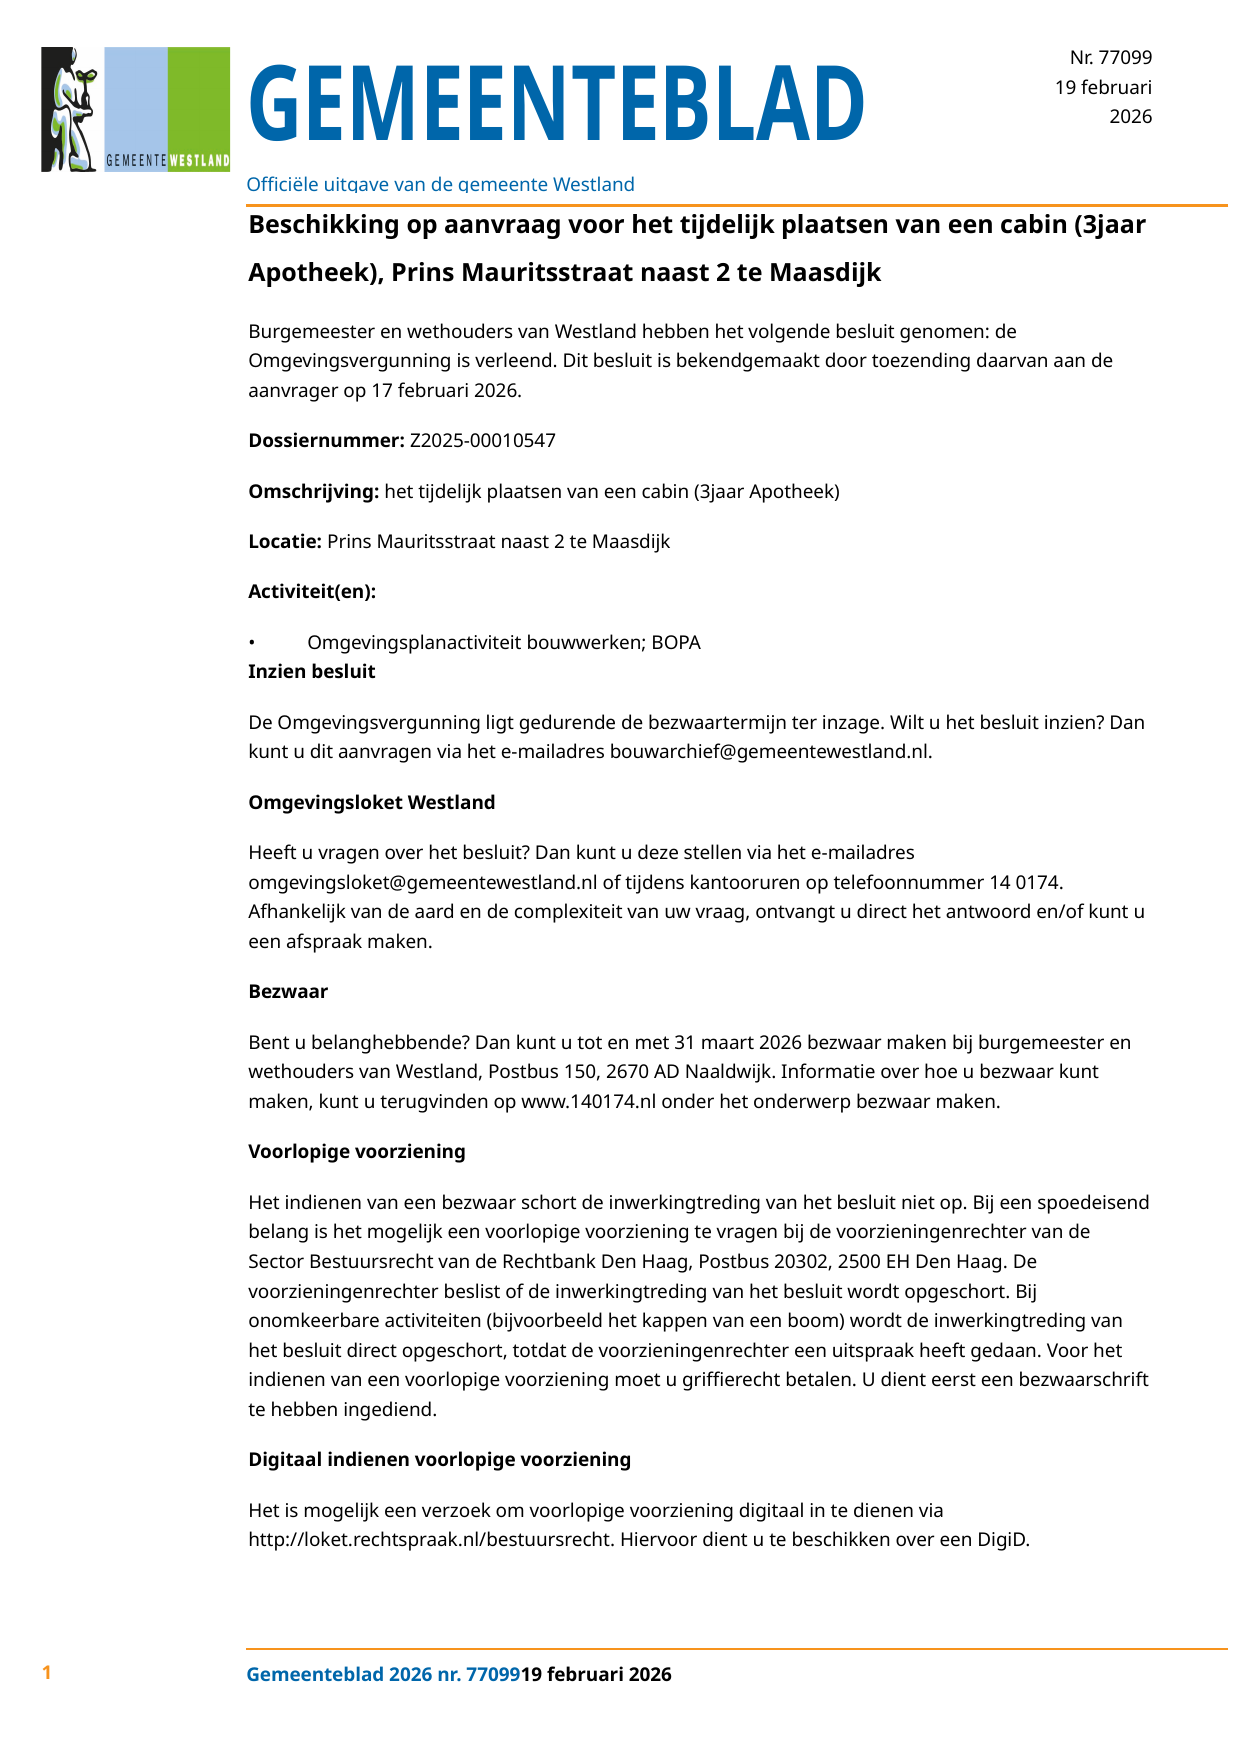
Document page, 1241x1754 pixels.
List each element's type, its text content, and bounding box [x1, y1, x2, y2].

text Burgemeester en wethouders van Westland hebben het volgende besluit genomen: de Omgevingsvergunning is verleend. Dit besluit is bekendgemaakt door toezending daarvan aan de aanvrager op 17 februari 2026. [248, 318, 1152, 403]
text Inzien besluit [248, 659, 1152, 684]
text Omgevingsloket Westland [248, 789, 1152, 815]
text Digitaal indienen voorlopige voorziening [248, 1447, 1152, 1472]
text Omschrijving: het tijdelijk plaatsen van een cabin (3jaar Apotheek) [248, 478, 1152, 504]
text Het indienen van een bezwaar schort de inwerkingtreding van het besluit niet op. Bij een spoedeisend belang is het mogelijk een voorlopige voorziening te vragen bij de voorzieningenrechter van de Sector Bestuursrecht van de Rechtbank Den Haag, Postbus 20302, 2500 EH Den Haag. De voorzieningenrechter beslist of de inwerkingtreding van het besluit wordt opgeschort. Bij onomkeerbare activiteiten (bijvoorbeeld het kappen van een boom) wordt de inwerkingtreding van het besluit direct opgeschort, totdat de voorzieningenrechter een uitspraak heeft gedaan. Voor het indienen van een voorlopige voorziening moet u griffierecht betalen. U dient eerst een bezwaarschrift te hebben ingediend. [248, 1189, 1152, 1422]
text Dossiernummer: Z2025-00010547 [248, 427, 1152, 453]
text Het is mogelijk een verzoek om voorlopige voorziening digitaal in te dienen via http://loket.rechtspraak.nl/bestuursrecht. Hiervoor dient u te beschikken over een DigiD. [248, 1497, 1152, 1552]
text Locatie: Prins Mauritsstraat naast 2 te Maasdijk [248, 528, 1152, 554]
text Beschikking op aanvraag voor het tijdelijk plaatsen van een cabin (3jaar Apotheek), Prins Mauritsstraat naast 2 te Maasdijk [248, 207, 1152, 288]
picture [41, 47, 231, 172]
list Omgevingsplanactiviteit bouwwerken; BOPA [248, 629, 1152, 655]
text Activiteit(en): [248, 579, 1152, 604]
text Voorlopige voorziening [248, 1139, 1152, 1164]
text Bezwaar [248, 979, 1152, 1004]
text De Omgevingsvergunning ligt gedurende de bezwaartermijn ter inzage. Wilt u het besluit inzien? Dan kunt u dit aanvragen via het e-mailadres bouwarchief@gemeentewestland.nl. [248, 709, 1152, 764]
text Heeft u vragen over het besluit? Dan kunt u deze stellen via het e-mailadres omgevingsloket@gemeentewestland.nl of tijdens kantooruren op telefoonnummer 14 0174. Afhankelijk van de aard en de complexiteit van uw vraag, ontvangt u direct het antwoord en/of kunt u een afspraak maken. [248, 839, 1152, 954]
text Bent u belanghebbende? Dan kunt u tot en met 31 maart 2026 bezwaar maken bij burgemeester en wethouders van Westland, Postbus 150, 2670 AD Naaldwijk. Informatie over hoe u bezwaar kunt maken, kunt u terugvinden op www.140174.nl onder het onderwerp bezwaar maken. [248, 1029, 1152, 1114]
